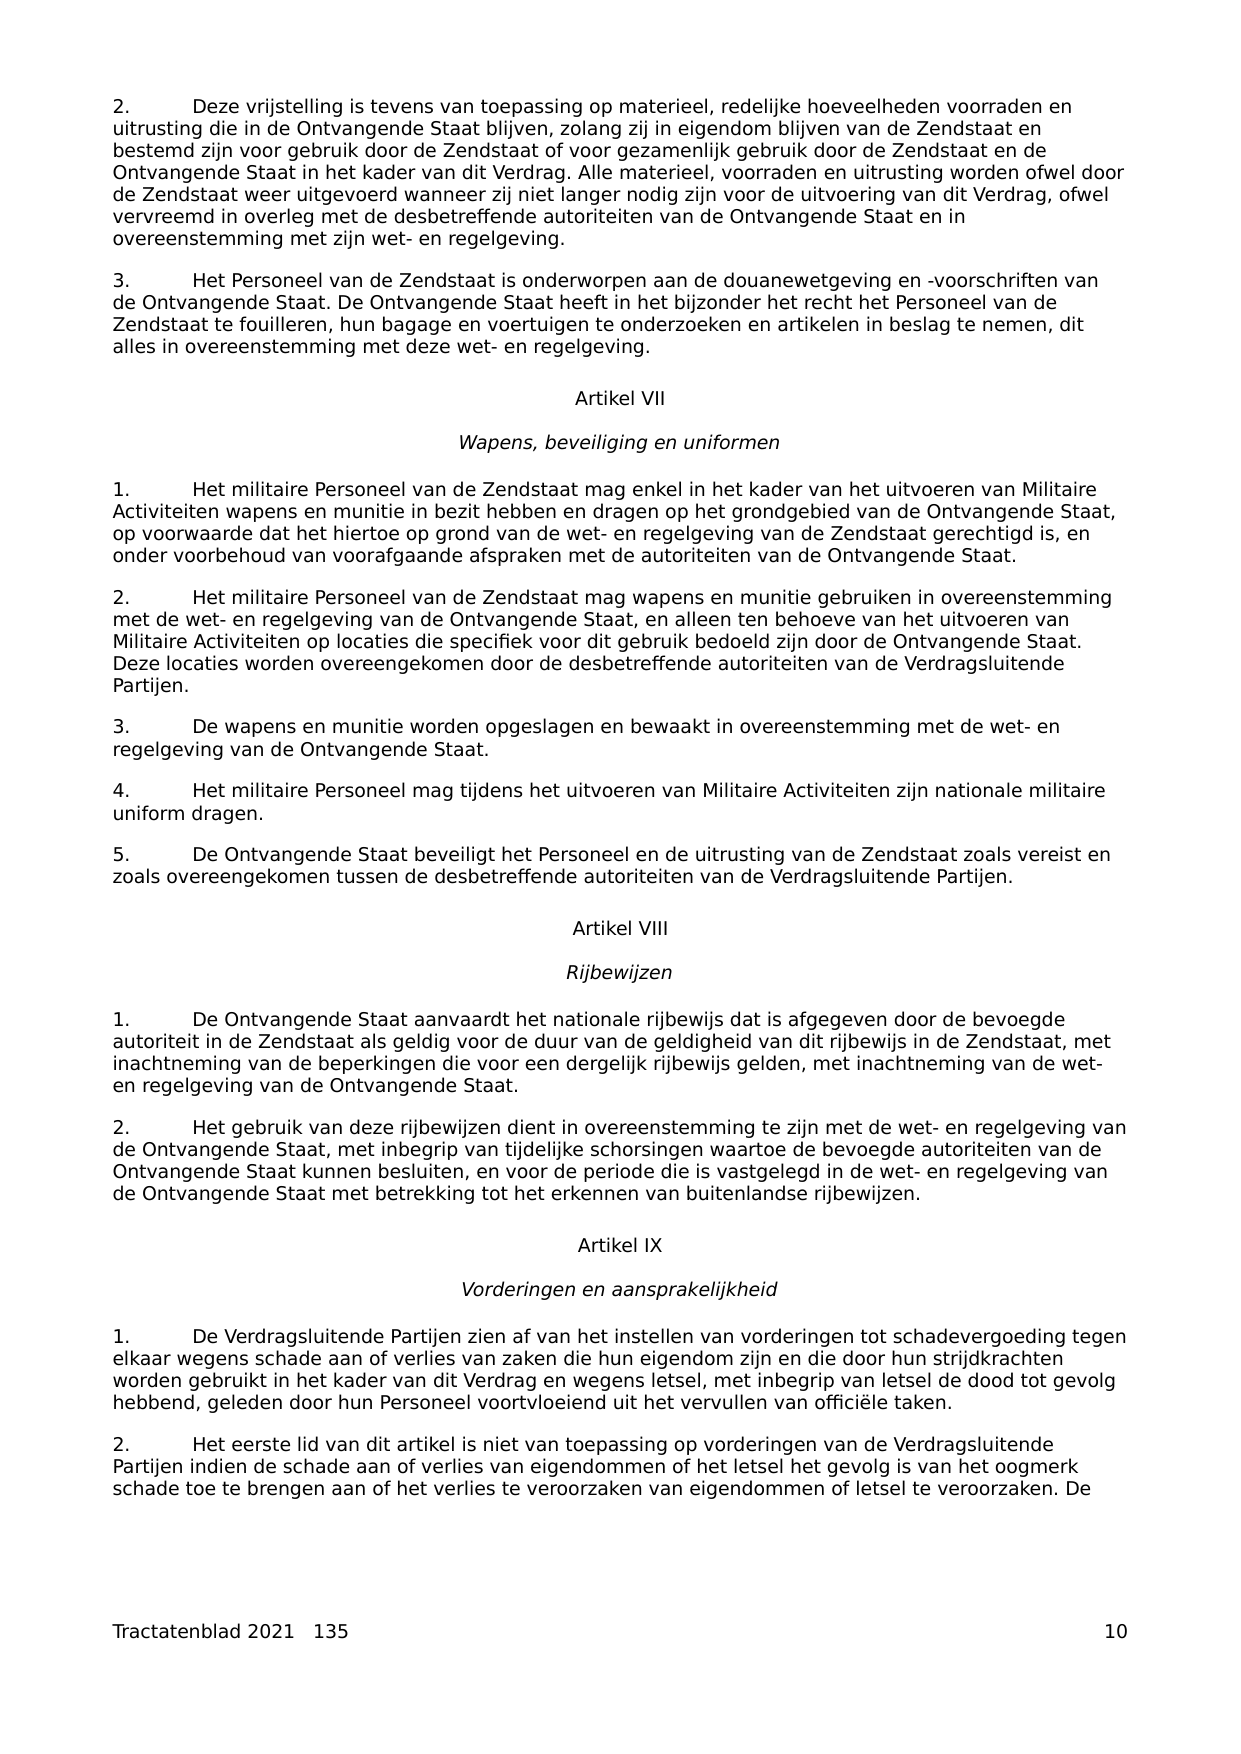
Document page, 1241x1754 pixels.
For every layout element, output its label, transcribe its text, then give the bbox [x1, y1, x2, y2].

text 2. Het militaire Personeel van de Zendstaat mag wapens en munitie gebruiken in overeenstemming met de wet- en regelgeving van de Ontvangende Staat, en alleen ten behoeve van het uitvoeren van Militaire Activiteiten op locaties die specifiek voor dit gebruik bedoeld zijn door de Ontvangende Staat. Deze locaties worden overeengekomen door de desbetreffende autoriteiten van de Verdragsluitende Partijen. [112, 587, 1128, 696]
text 1. Het militaire Personeel van de Zendstaat mag enkel in het kader van het uitvoeren van Militaire Activiteiten wapens en munitie in bezit hebben en dragen op het grondgebied van de Ontvangende Staat, op voorwaarde dat het hiertoe op grond van de wet- en regelgeving van de Zendstaat gerechtigd is, en onder voorbehoud van voorafgaande afspraken met de autoriteiten van de Ontvangende Staat. [112, 479, 1128, 567]
text 1. De Verdragsluitende Partijen zien af van het instellen van vorderingen tot schadevergoeding tegen elkaar wegens schade aan of verlies van zaken die hun eigendom zijn en die door hun strijdkrachten worden gebruikt in het kader van dit Verdrag en wegens letsel, met inbegrip van letsel de dood tot gevolg hebbend, geleden door hun Personeel voortvloeiend uit het vervullen van officiële taken. [112, 1326, 1128, 1414]
text 3. De wapens en munitie worden opgeslagen en bewaakt in overeenstemming met de wet- en regelgeving van de Ontvangende Staat. [112, 716, 1128, 760]
subtitle Artikel VIII Rijbewijzen [112, 918, 1128, 984]
text 2. Deze vrijstelling is tevens van toepassing op materieel, redelijke hoeveelheden voorraden en uitrusting die in de Ontvangende Staat blijven, zolang zij in eigendom blijven van de Zendstaat en bestemd zijn voor gebruik door de Zendstaat of voor gezamenlijk gebruik door de Zendstaat en de Ontvangende Staat in het kader van dit Verdrag. Alle materieel, voorraden en uitrusting worden ofwel door de Zendstaat weer uitgevoerd wanneer zij niet langer nodig zijn voor de uitvoering van dit Verdrag, ofwel vervreemd in overleg met de desbetreffende autoriteiten van de Ontvangende Staat en in overeenstemming met zijn wet- en regelgeving. [112, 96, 1128, 250]
text 2. Het gebruik van deze rijbewijzen dient in overeenstemming te zijn met de wet- en regelgeving van de Ontvangende Staat, met inbegrip van tijdelijke schorsingen waartoe de bevoegde autoriteiten van de Ontvangende Staat kunnen besluiten, en voor de periode die is vastgelegd in de wet- en regelgeving van de Ontvangende Staat met betrekking tot het erkennen van buitenlandse rijbewijzen. [112, 1117, 1128, 1205]
subtitle Artikel IX Vorderingen en aansprakelijkheid [112, 1235, 1128, 1301]
text 3. Het Personeel van de Zendstaat is onderworpen aan de douanewetgeving en -voorschriften van de Ontvangende Staat. De Ontvangende Staat heeft in het bijzonder het recht het Personeel van de Zendstaat te fouilleren, hun bagage en voertuigen te onderzoeken en artikelen in beslag te nemen, dit alles in overeenstemming met deze wet- en regelgeving. [112, 270, 1128, 358]
text 5. De Ontvangende Staat beveiligt het Personeel en de uitrusting van de Zendstaat zoals vereist en zoals overeengekomen tussen de desbetreffende autoriteiten van de Verdragsluitende Partijen. [112, 844, 1128, 888]
subtitle Artikel VII Wapens, beveiliging en uniformen [112, 388, 1128, 454]
text 2. Het eerste lid van dit artikel is niet van toepassing op vorderingen van de Verdragsluitende Partijen indien de schade aan of verlies van eigendommen of het letsel het gevolg is van het oogmerk schade toe te brengen aan of het verlies te veroorzaken van eigendommen of letsel te veroorzaken. De [112, 1434, 1128, 1500]
text 1. De Ontvangende Staat aanvaardt het nationale rijbewijs dat is afgegeven door de bevoegde autoriteit in de Zendstaat als geldig voor de duur van de geldigheid van dit rijbewijs in de Zendstaat, met inachtneming van de beperkingen die voor een dergelijk rijbewijs gelden, met inachtneming van de wet- en regelgeving van de Ontvangende Staat. [112, 1009, 1128, 1097]
text 4. Het militaire Personeel mag tijdens het uitvoeren van Militaire Activiteiten zijn nationale militaire uniform dragen. [112, 780, 1128, 824]
